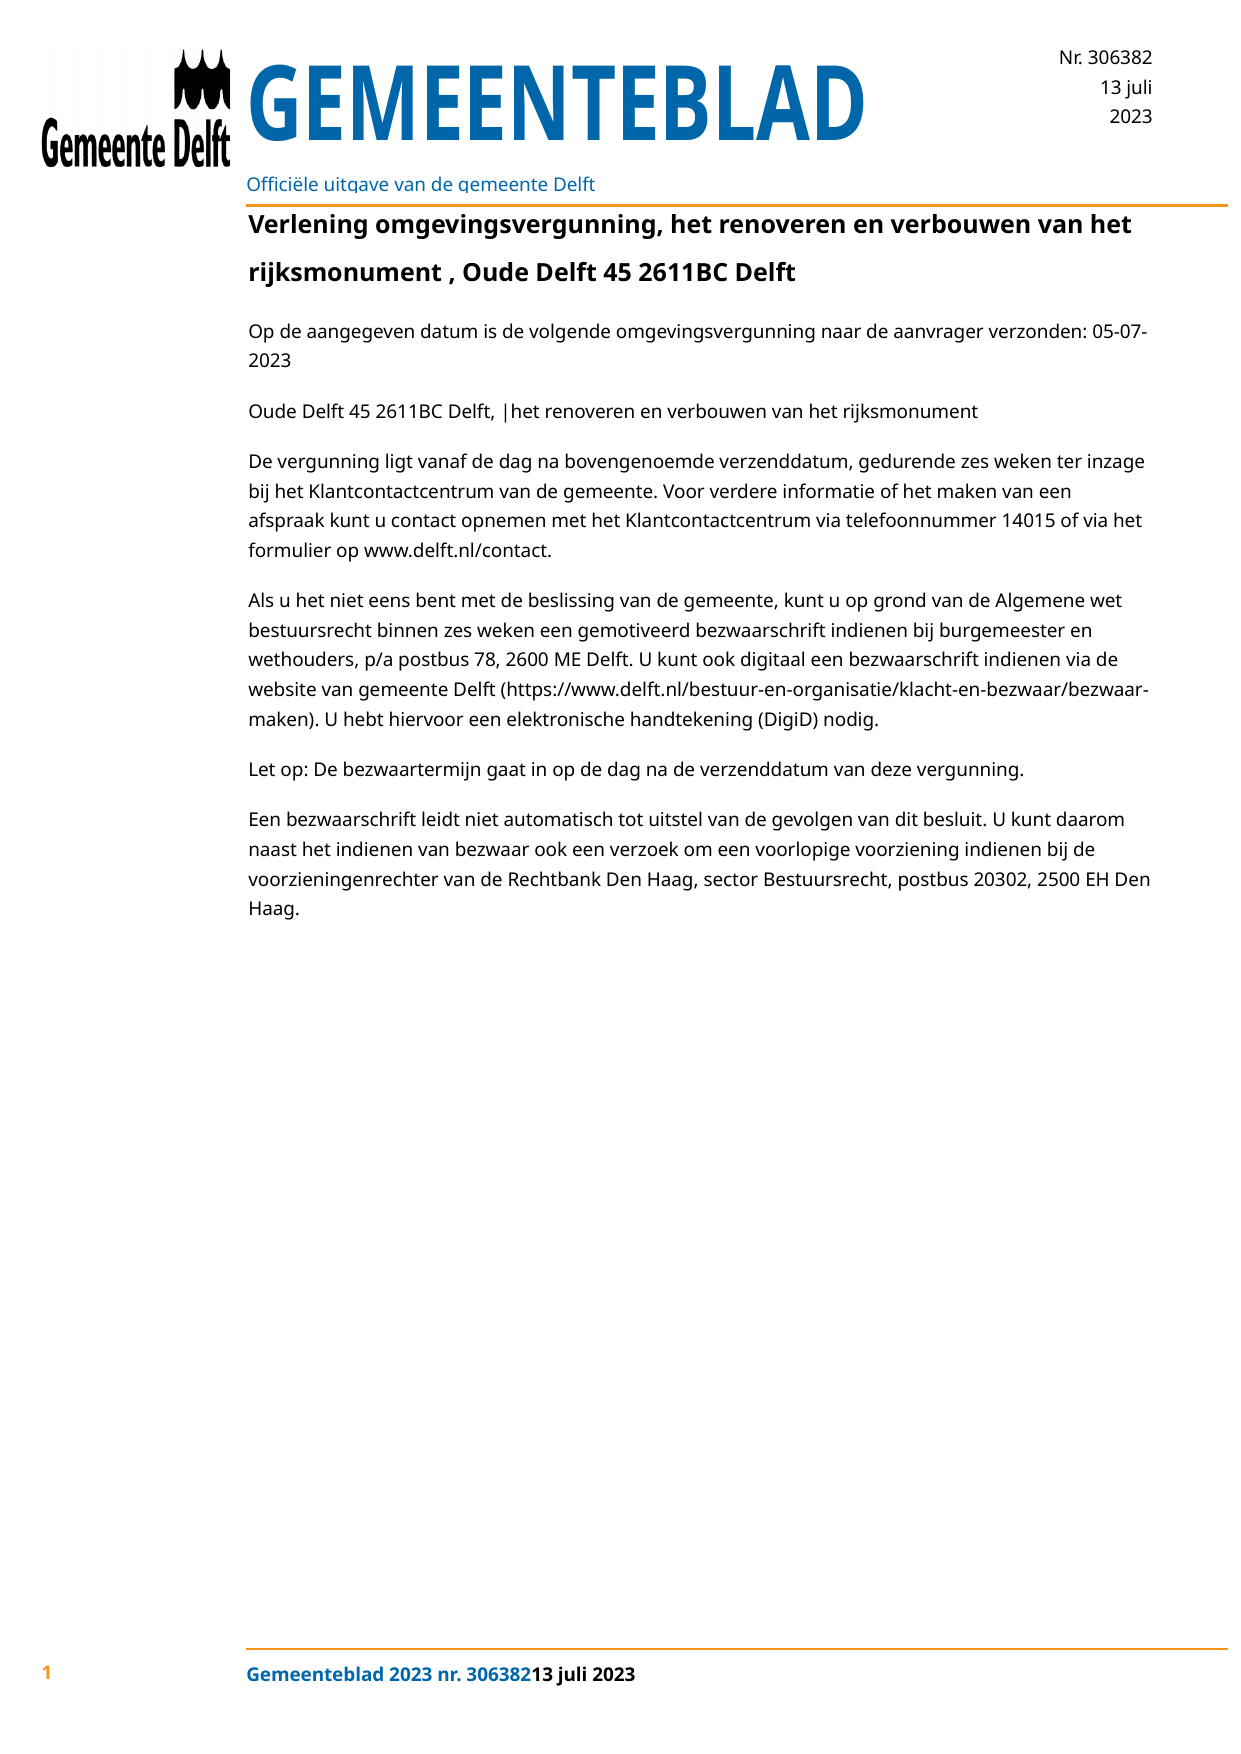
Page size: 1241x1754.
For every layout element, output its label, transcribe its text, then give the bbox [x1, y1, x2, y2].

text Als u het niet eens bent met de beslissing van de gemeente, kunt u op grond van de Algemene wet bestuursrecht binnen zes weken een gemotiveerd bezwaarschrift indienen bij burgemeester en wethouders, p/a postbus 78, 2600 ME Delft. U kunt ook digitaal een bezwaarschrift indienen via de website van gemeente Delft (https://www.delft.nl/bestuur-en-organisatie/klacht-en-bezwaar/bezwaar-maken). U hebt hiervoor een elektronische handtekening (DigiD) nodig. [248, 587, 1152, 732]
text De vergunning ligt vanaf de dag na bovengenoemde verzenddatum, gedurende zes weken ter inzage bij het Klantcontactcentrum van de gemeente. Voor verdere informatie of het maken van een afspraak kunt u contact opnemen met het Klantcontactcentrum via telefoonnummer 14015 of via het formulier op www.delft.nl/contact. [248, 448, 1152, 563]
text Op de aangegeven datum is de volgende omgevingsvergunning naar de aanvrager verzonden: 05-07-2023 [248, 318, 1152, 373]
text Een bezwaarschrift leidt niet automatisch tot uitstel van de gevolgen van dit besluit. U kunt daarom naast het indienen van bezwaar ook een verzoek om een voorlopige voorziening indienen bij de voorzieningenrechter van de Rechtbank Den Haag, sector Bestuursrecht, postbus 20302, 2500 EH Den Haag. [248, 807, 1152, 921]
text Oude Delft 45 2611BC Delft, |het renoveren en verbouwen van het rijksmonument [248, 398, 1152, 424]
text Let op: De bezwaartermijn gaat in op de dag na de verzenddatum van deze vergunning. [248, 756, 1152, 782]
text Verlening omgevingsvergunning, het renoveren en verbouwen van het rijksmonument , Oude Delft 45 2611BC Delft [248, 207, 1152, 288]
picture [41, 47, 231, 172]
